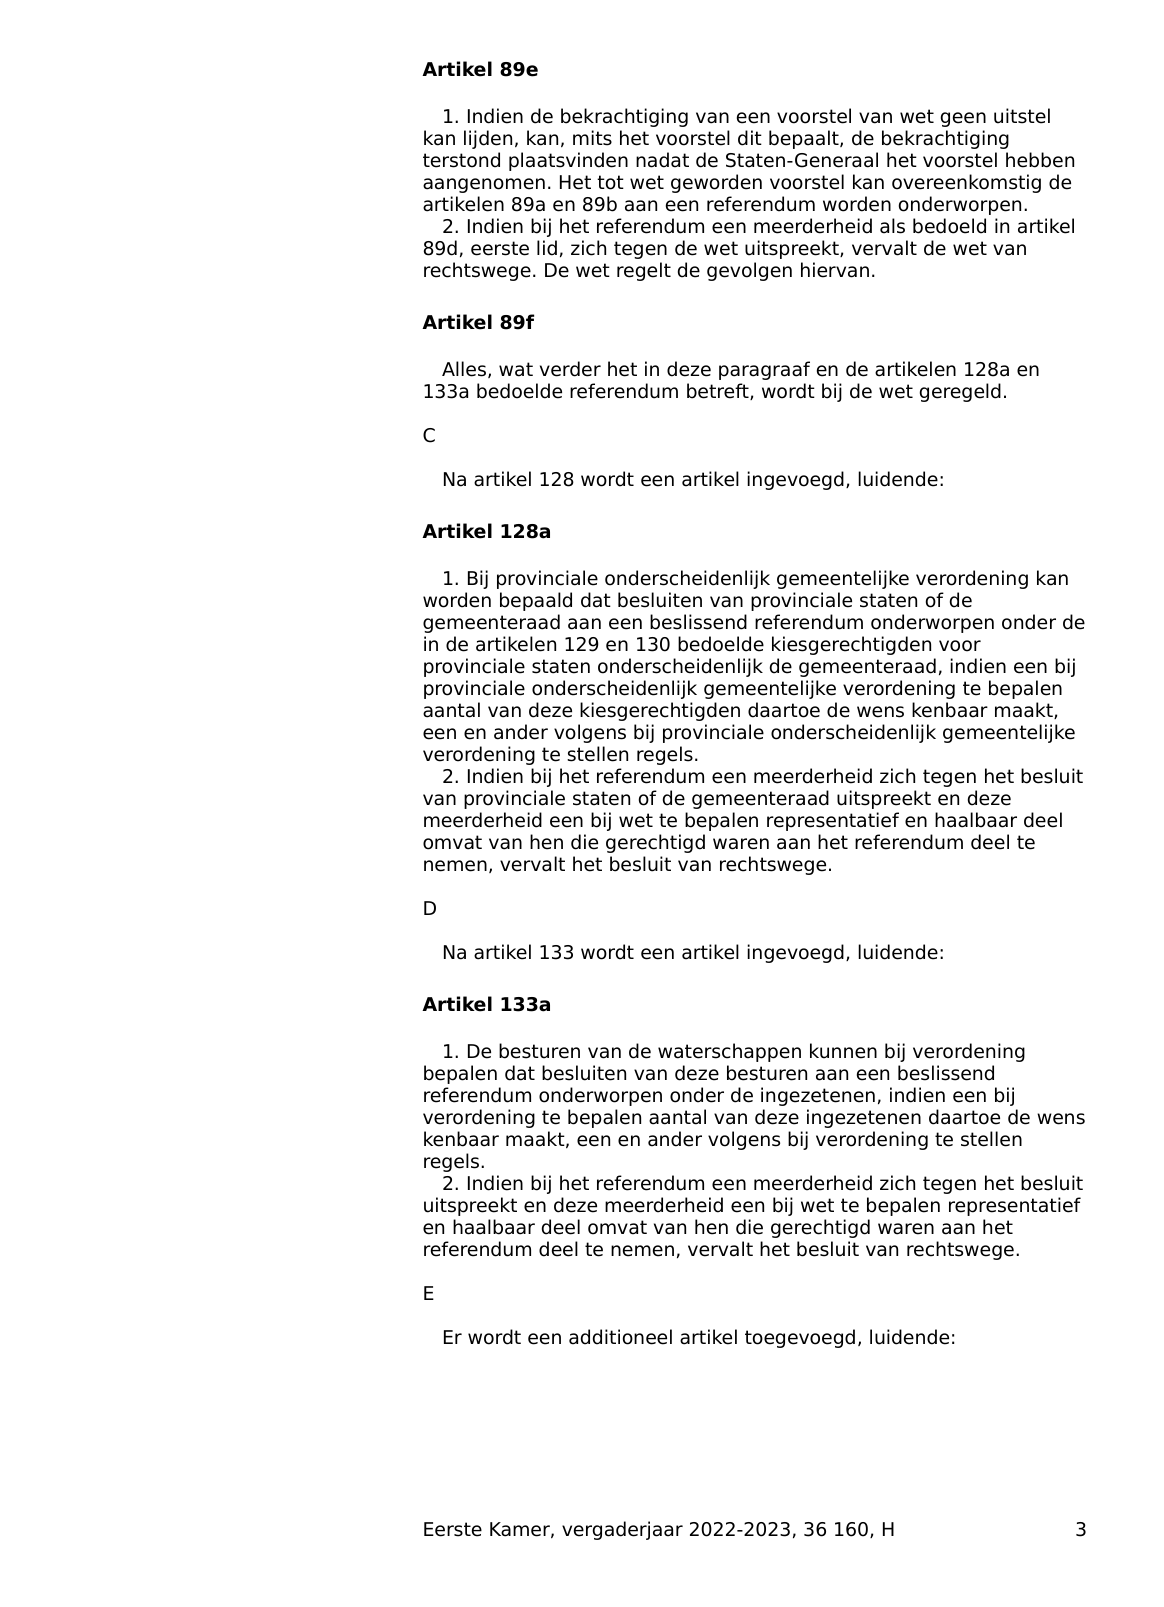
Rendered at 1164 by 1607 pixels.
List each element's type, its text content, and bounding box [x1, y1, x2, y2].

text D [422, 898, 1087, 920]
text Na artikel 128 wordt een artikel ingevoegd, luidende: [422, 469, 1087, 491]
subtitle Artikel 133a [422, 994, 1087, 1016]
text E [422, 1283, 1087, 1305]
subtitle Artikel 89e [422, 59, 1087, 81]
text Na artikel 133 wordt een artikel ingevoegd, luidende: [422, 942, 1087, 964]
text C [422, 425, 1087, 447]
text 1. De besturen van de waterschappen kunnen bij verordening bepalen dat besluiten van deze besturen aan een beslissend referendum onderworpen onder de ingezetenen, indien een bij verordening te bepalen aantal van deze ingezetenen daartoe de wens kenbaar maakt, een en ander volgens bij verordening te stellen regels. [422, 1041, 1087, 1173]
text 2. Indien bij het referendum een meerderheid zich tegen het besluit van provinciale staten of de gemeenteraad uitspreekt en deze meerderheid een bij wet te bepalen representatief en haalbaar deel omvat van hen die gerechtigd waren aan het referendum deel te nemen, vervalt het besluit van rechtswege. [422, 766, 1087, 876]
text Alles, wat verder het in deze paragraaf en de artikelen 128a en 133a bedoelde referendum betreft, wordt bij de wet geregeld. [422, 359, 1087, 403]
text 2. Indien bij het referendum een meerderheid als bedoeld in artikel 89d, eerste lid, zich tegen de wet uitspreekt, vervalt de wet van rechtswege. De wet regelt de gevolgen hiervan. [422, 216, 1087, 282]
text 1. Bij provinciale onderscheidenlijk gemeentelijke verordening kan worden bepaald dat besluiten van provinciale staten of de gemeenteraad aan een beslissend referendum onderworpen onder de in de artikelen 129 en 130 bedoelde kiesgerechtigden voor provinciale staten onderscheidenlijk de gemeenteraad, indien een bij provinciale onderscheidenlijk gemeentelijke verordening te bepalen aantal van deze kiesgerechtigden daartoe de wens kenbaar maakt, een en ander volgens bij provinciale onderscheidenlijk gemeentelijke verordening te stellen regels. [422, 568, 1087, 766]
subtitle Artikel 128a [422, 521, 1087, 543]
text 1. Indien de bekrachtiging van een voorstel van wet geen uitstel kan lijden, kan, mits het voorstel dit bepaalt, de bekrachtiging terstond plaatsvinden nadat de Staten-Generaal het voorstel hebben aangenomen. Het tot wet geworden voorstel kan overeenkomstig de artikelen 89a en 89b aan een referendum worden onderworpen. [422, 106, 1087, 216]
text 2. Indien bij het referendum een meerderheid zich tegen het besluit uitspreekt en deze meerderheid een bij wet te bepalen representatief en haalbaar deel omvat van hen die gerechtigd waren aan het referendum deel te nemen, vervalt het besluit van rechtswege. [422, 1173, 1087, 1261]
subtitle Artikel 89f [422, 312, 1087, 334]
text Er wordt een additioneel artikel toegevoegd, luidende: [422, 1327, 1087, 1349]
